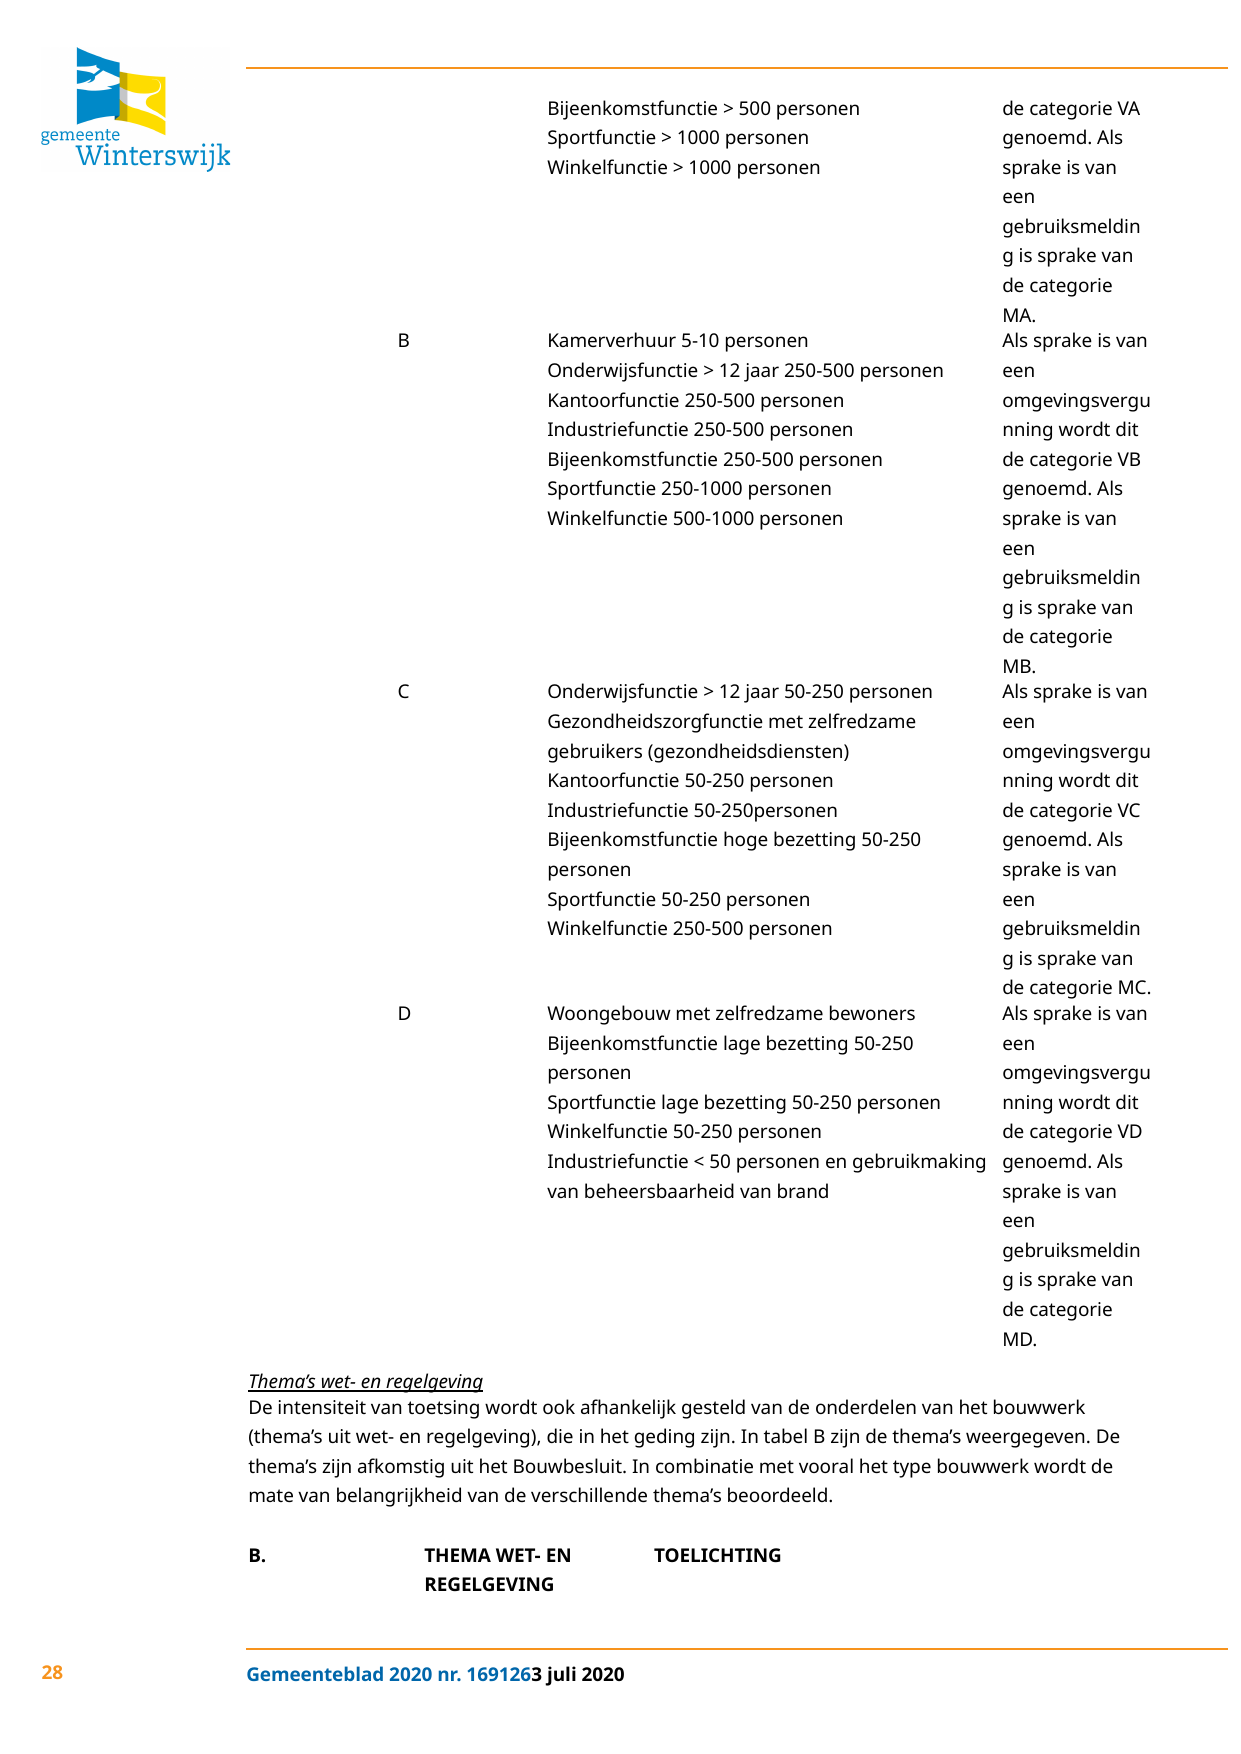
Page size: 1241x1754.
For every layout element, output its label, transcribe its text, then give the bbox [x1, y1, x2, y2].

table_cell Als sprake is van een omgevingsvergunning wordt dit de categorie VC genoemd. Als sprake is van een gebruiksmelding is sprake van de categorie MC. [1002, 679, 1152, 1000]
text Thema’s wet- en regelgeving [248, 1368, 1152, 1394]
table_cell Kamerverhuur 5-10 personen Onderwijsfunctie > 12 jaar 250-500 personen Kantoorfunctie 250-500 personen Industriefunctie 250-500 personen Bijeenkomstfunctie 250-500 personen Sportfunctie 250-1000 personen Winkelfunctie 500-1000 personen [547, 328, 1002, 679]
table_cell Woongebouw met zelfredzame bewoners Bijeenkomstfunctie lage bezetting 50-250 personen Sportfunctie lage bezetting 50-250 personen Winkelfunctie 50-250 personen Industriefunctie < 50 personen en gebruikmaking van beheersbaarheid van brand [547, 1000, 1002, 1351]
table_cell Bijeenkomstfunctie > 500 personen Sportfunctie > 1000 personen Winkelfunctie > 1000 personen [547, 95, 1002, 328]
table_cell Als sprake is van een omgevingsvergunning wordt dit de categorie VD genoemd. Als sprake is van een gebruiksmelding is sprake van de categorie MD. [1002, 1000, 1152, 1351]
table_header B. [248, 1542, 424, 1597]
table_cell de categorie VA genoemd. Als sprake is van een gebruiksmelding is sprake van de categorie MA. [1002, 95, 1152, 328]
table_cell [398, 95, 547, 328]
table_cell C [398, 679, 547, 1000]
table_cell [248, 328, 397, 679]
table_cell [248, 679, 397, 1000]
table_cell [248, 1000, 397, 1351]
picture [41, 47, 231, 172]
table_header TOELICHTING [654, 1542, 1152, 1597]
table_cell B [398, 328, 547, 679]
text De intensiteit van toetsing wordt ook afhankelijk gesteld van de onderdelen van het bouwwerk (thema’s uit wet- en regelgeving), die in het geding zijn. In tabel B zijn de thema’s weergegeven. De thema’s zijn afkomstig uit het Bouwbesluit. In combinatie met vooral het type bouwwerk wordt de mate van belangrijkheid van de verschillende thema’s beoordeeld. [248, 1394, 1152, 1508]
table_header THEMA WET- EN REGELGEVING [424, 1542, 654, 1597]
table_cell D [398, 1000, 547, 1351]
table_cell Als sprake is van een omgevingsvergunning wordt dit de categorie VB genoemd. Als sprake is van een gebruiksmelding is sprake van de categorie MB. [1002, 328, 1152, 679]
table_cell Onderwijsfunctie > 12 jaar 50-250 personen Gezondheidszorgfunctie met zelfredzame gebruikers (gezondheidsdiensten) Kantoorfunctie 50-250 personen Industriefunctie 50-250personen Bijeenkomstfunctie hoge bezetting 50-250 personen Sportfunctie 50-250 personen Winkelfunctie 250-500 personen [547, 679, 1002, 1000]
picture [225, 153, 231, 162]
table_cell [248, 95, 397, 328]
